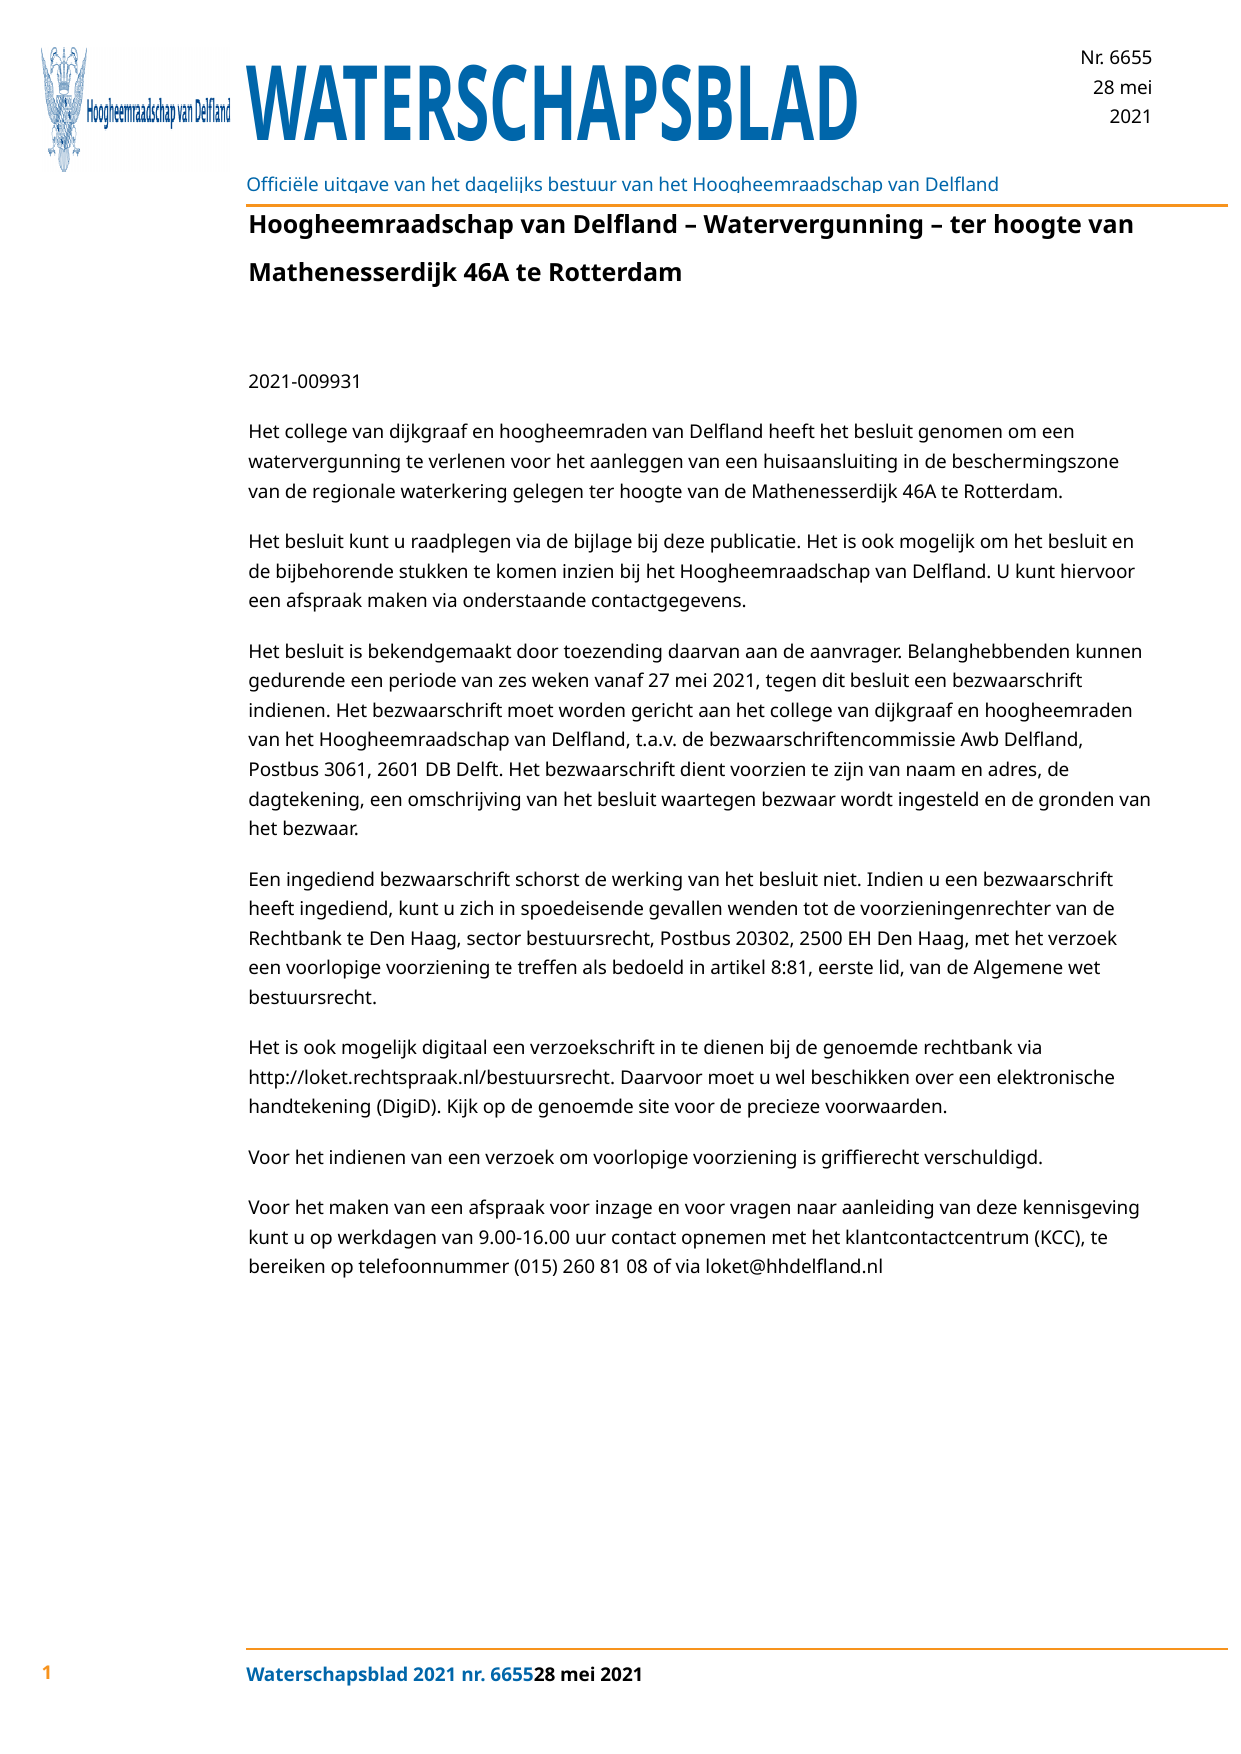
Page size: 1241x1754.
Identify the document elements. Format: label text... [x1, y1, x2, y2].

text Het college van dijkgraaf en hoogheemraden van Delfland heeft het besluit genomen om een watervergunning te verlenen voor het aanleggen van een huisaansluiting in de beschermingszone van de regionale waterkering gelegen ter hoogte van de Mathenesserdijk 46A te Rotterdam. [248, 419, 1152, 504]
text Voor het indienen van een verzoek om voorlopige voorziening is griffierecht verschuldigd. [248, 1144, 1152, 1170]
text Het besluit is bekendgemaakt door toezending daarvan aan de aanvrager. Belanghebbenden kunnen gedurende een periode van zes weken vanaf 27 mei 2021, tegen dit besluit een bezwaarschrift indienen. Het bezwaarschrift moet worden gericht aan het college van dijkgraaf en hoogheemraden van het Hoogheemraadschap van Delfland, t.a.v. de bezwaarschriftencommissie Awb Delfland, Postbus 3061, 2601 DB Delft. Het bezwaarschrift dient voorzien te zijn van naam en adres, de dagtekening, een omschrijving van het besluit waartegen bezwaar wordt ingesteld en de gronden van het bezwaar. [248, 638, 1152, 841]
text Het is ook mogelijk digitaal een verzoekschrift in te dienen bij de genoemde rechtbank via http://loket.rechtspraak.nl/bestuursrecht. Daarvoor moet u wel beschikken over een elektronische handtekening (DigiD). Kijk op de genoemde site voor de precieze voorwaarden. [248, 1034, 1152, 1119]
text Hoogheemraadschap van Delfland – Watervergunning – ter hoogte van Mathenesserdijk 46A te Rotterdam [248, 207, 1152, 288]
text Voor het maken van een afspraak voor inzage en voor vragen naar aanleiding van deze kennisgeving kunt u op werkdagen van 9.00-16.00 uur contact opnemen met het klantcontactcentrum (KCC), te bereiken op telefoonnummer (015) 260 81 08 of via loket@hhdelfland.nl [248, 1194, 1152, 1279]
text Een ingediend bezwaarschrift schorst de werking van het besluit niet. Indien u een bezwaarschrift heeft ingediend, kunt u zich in spoedeisende gevallen wenden tot de voorzieningenrechter van de Rechtbank te Den Haag, sector bestuursrecht, Postbus 20302, 2500 EH Den Haag, met het verzoek een voorlopige voorziening te treffen als bedoeld in artikel 8:81, eerste lid, van de Algemene wet bestuursrecht. [248, 866, 1152, 1010]
picture [41, 47, 231, 172]
text 2021-009931 [248, 368, 1152, 394]
text Het besluit kunt u raadplegen via de bijlage bij deze publicatie. Het is ook mogelijk om het besluit en de bijbehorende stukken te komen inzien bij het Hoogheemraadschap van Delfland. U kunt hiervoor een afspraak maken via onderstaande contactgegevens. [248, 528, 1152, 613]
